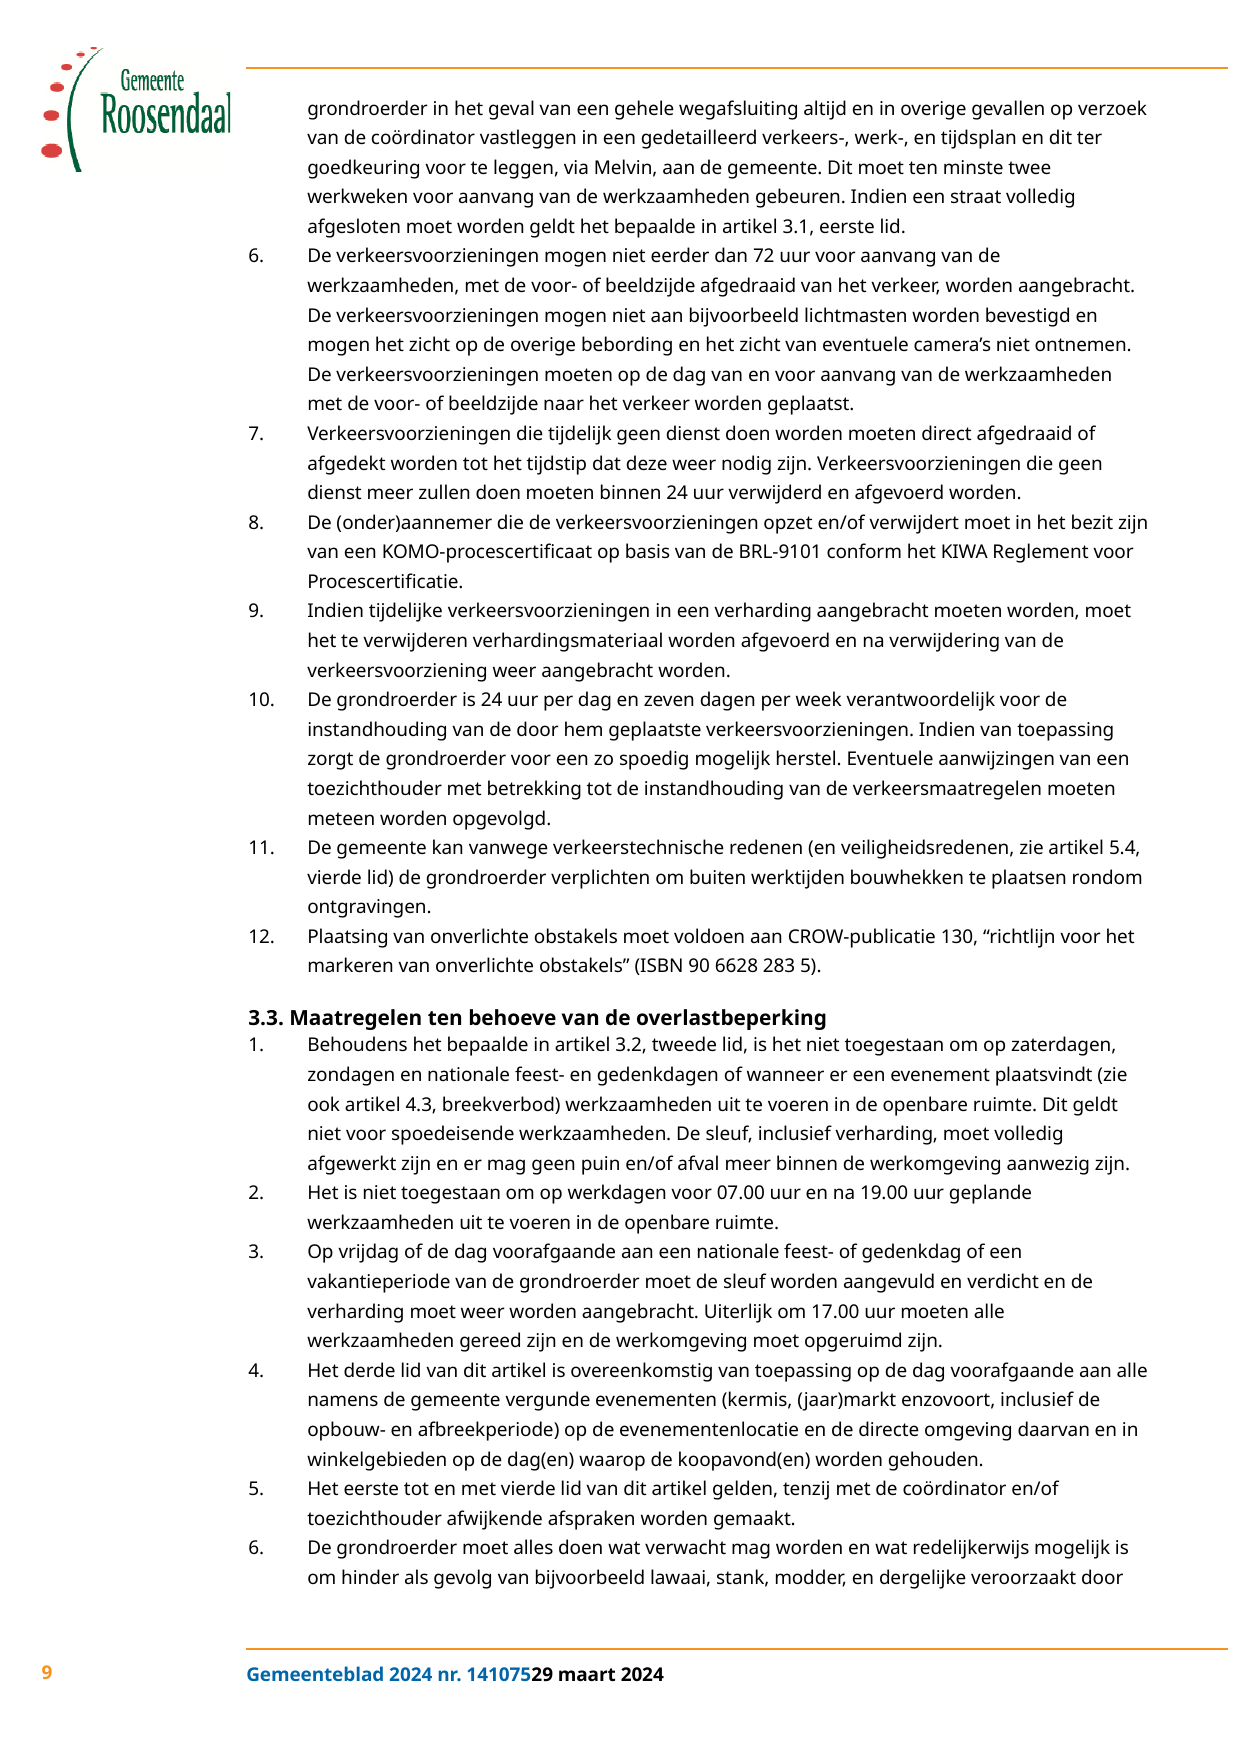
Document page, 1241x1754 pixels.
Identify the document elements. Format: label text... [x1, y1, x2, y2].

list Op vrijdag of de dag voorafgaande aan een nationale feest- of gedenkdag of een vakantieperiode van de grondroerder moet de sleuf worden aangevuld en verdicht en de verharding moet weer worden aangebracht. Uiterlijk om 17.00 uur moeten alle werkzaamheden gereed zijn en de werkomgeving moet opgeruimd zijn. [248, 1239, 1152, 1353]
list Het derde lid van dit artikel is overeenkomstig van toepassing op de dag voorafgaande aan alle namens de gemeente vergunde evenementen (kermis, (jaar)markt enzovoort, inclusief de opbouw- en afbreekperiode) op de evenementenlocatie en de directe omgeving daarvan en in winkelgebieden op de dag(en) waarop de koopavond(en) worden gehouden. [248, 1357, 1152, 1471]
list Indien tijdelijke verkeersvoorzieningen in een verharding aangebracht moeten worden, moet het te verwijderen verhardingsmateriaal worden afgevoerd en na verwijdering van de verkeersvoorziening weer aangebracht worden. [248, 598, 1152, 683]
list De gemeente kan vanwege verkeerstechnische redenen (en veiligheidsredenen, zie artikel 5.4, vierde lid) de grondroerder verplichten om buiten werktijden bouwhekken te plaatsen rondom ontgravingen. [248, 834, 1152, 919]
list grondroerder in het geval van een gehele wegafsluiting altijd en in overige gevallen op verzoek van de coördinator vastleggen in een gedetailleerd verkeers-, werk-, en tijdsplan en dit ter goedkeuring voor te leggen, via Melvin, aan de gemeente. Dit moet ten minste twee werkweken voor aanvang van de werkzaamheden gebeuren. Indien een straat volledig afgesloten moet worden geldt het bepaalde in artikel 3.1, eerste lid. [248, 95, 1152, 239]
picture [41, 47, 231, 172]
list De grondroerder is 24 uur per dag en zeven dagen per week verantwoordelijk voor de instandhouding van de door hem geplaatste verkeersvoorzieningen. Indien van toepassing zorgt de grondroerder voor een zo spoedig mogelijk herstel. Eventuele aanwijzingen van een toezichthouder met betrekking tot de instandhouding van de verkeersmaatregelen moeten meteen worden opgevolgd. [248, 686, 1152, 831]
text 3.3. Maatregelen ten behoeve van de overlastbeperking [248, 1003, 1152, 1032]
list De verkeersvoorzieningen mogen niet eerder dan 72 uur voor aanvang van de werkzaamheden, met de voor- of beeldzijde afgedraaid van het verkeer, worden aangebracht. De verkeersvoorzieningen mogen niet aan bijvoorbeeld lichtmasten worden bevestigd en mogen het zicht op de overige bebording en het zicht van eventuele camera’s niet ontnemen. De verkeersvoorzieningen moeten op de dag van en voor aanvang van de werkzaamheden met de voor- of beeldzijde naar het verkeer worden geplaatst. [248, 243, 1152, 416]
list Het eerste tot en met vierde lid van dit artikel gelden, tenzij met de coördinator en/of toezichthouder afwijkende afspraken worden gemaakt. [248, 1475, 1152, 1531]
list Plaatsing van onverlichte obstakels moet voldoen aan CROW-publicatie 130, “richtlijn voor het markeren van onverlichte obstakels” (ISBN 90 6628 283 5). [248, 923, 1152, 978]
list De grondroerder moet alles doen wat verwacht mag worden en wat redelijkerwijs mogelijk is om hinder als gevolg van bijvoorbeeld lawaai, stank, modder, en dergelijke veroorzaakt door [248, 1534, 1152, 1590]
list Verkeersvoorzieningen die tijdelijk geen dienst doen worden moeten direct afgedraaid of afgedekt worden tot het tijdstip dat deze weer nodig zijn. Verkeersvoorzieningen die geen dienst meer zullen doen moeten binnen 24 uur verwijderd en afgevoerd worden. [248, 420, 1152, 505]
list Behoudens het bepaalde in artikel 3.2, tweede lid, is het niet toegestaan om op zaterdagen, zondagen en nationale feest- en gedenkdagen of wanneer er een evenement plaatsvindt (zie ook artikel 4.3, breekverbod) werkzaamheden uit te voeren in de openbare ruimte. Dit geldt niet voor spoedeisende werkzaamheden. De sleuf, inclusief verharding, moet volledig afgewerkt zijn en er mag geen puin en/of afval meer binnen de werkomgeving aanwezig zijn. [248, 1032, 1152, 1176]
list De (onder)aannemer die de verkeersvoorzieningen opzet en/of verwijdert moet in het bezit zijn van een KOMO-procescertificaat op basis van de BRL-9101 conform het KIWA Reglement voor Procescertificatie. [248, 509, 1152, 594]
list Het is niet toegestaan om op werkdagen voor 07.00 uur en na 19.00 uur geplande werkzaamheden uit te voeren in de openbare ruimte. [248, 1179, 1152, 1235]
